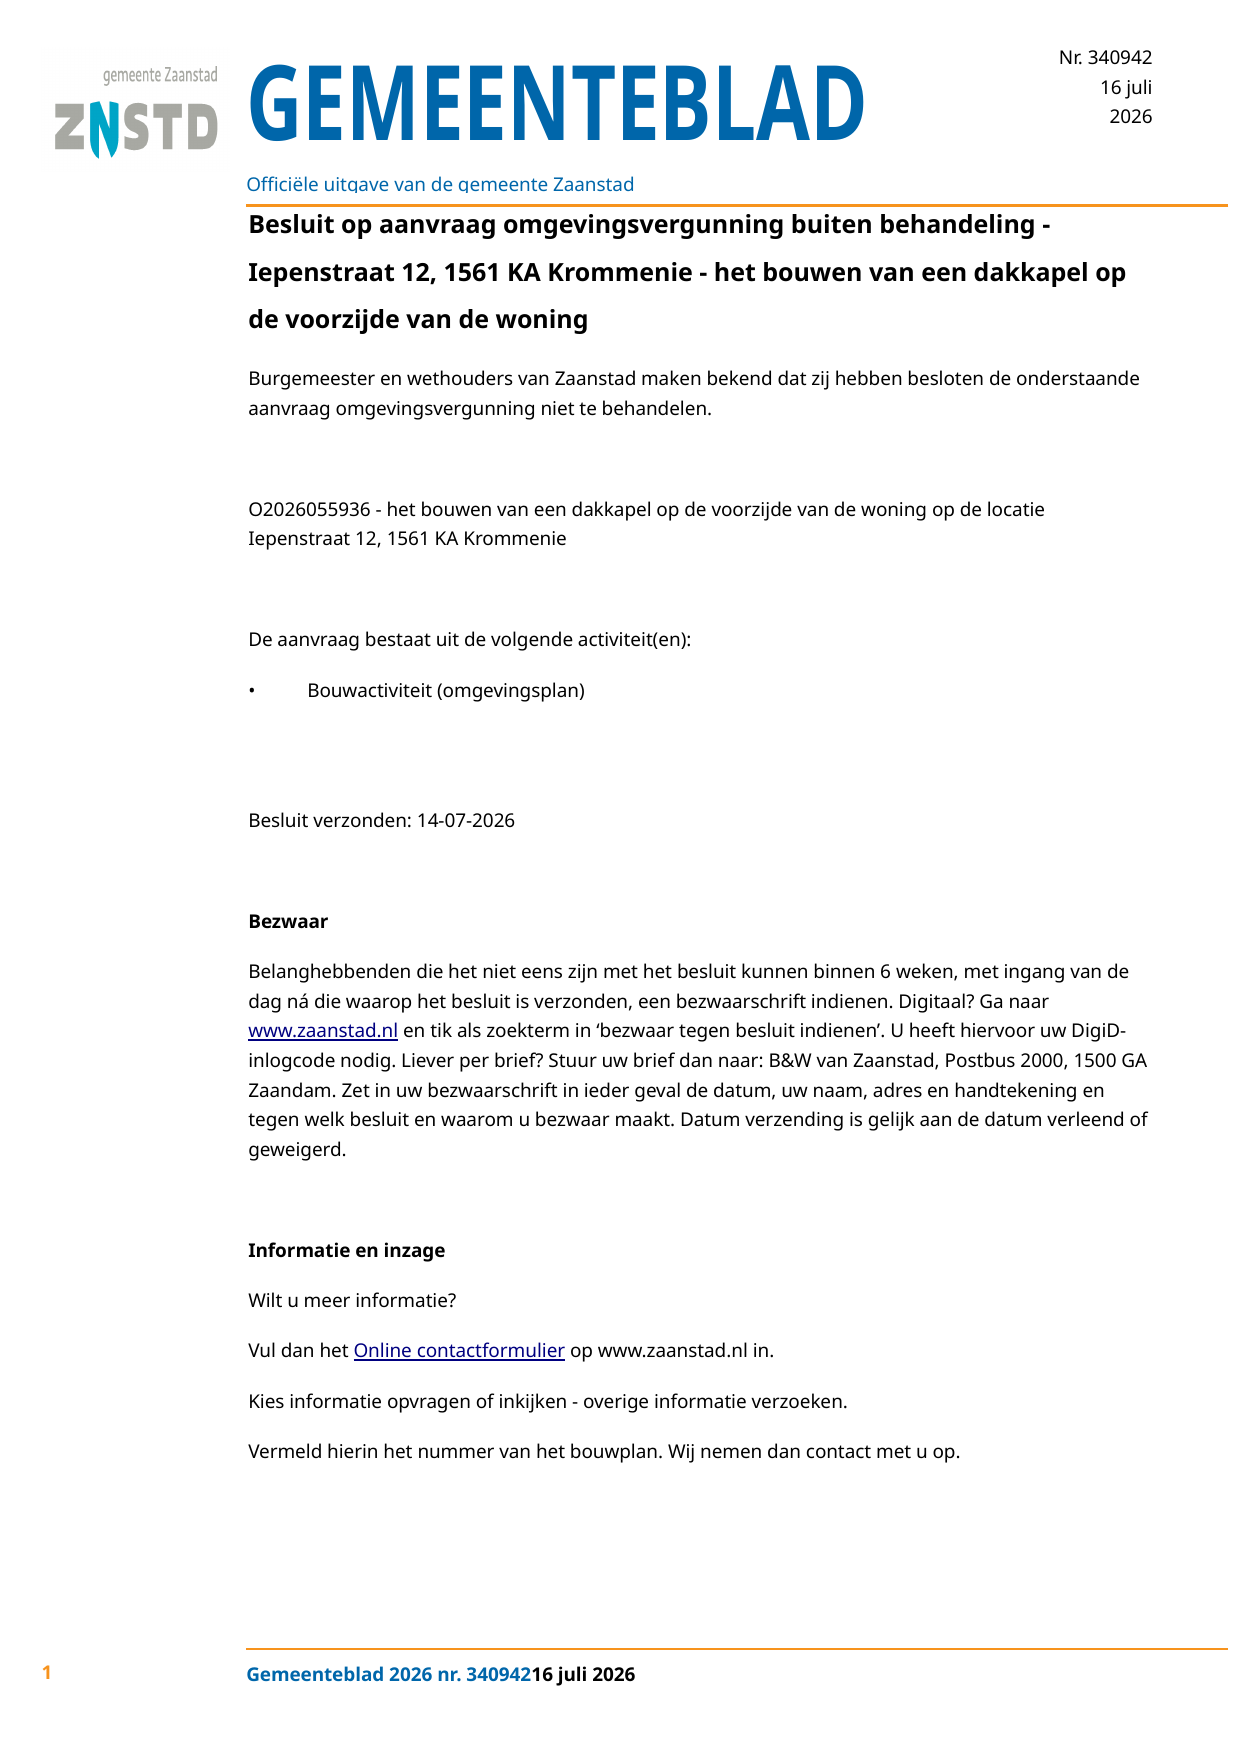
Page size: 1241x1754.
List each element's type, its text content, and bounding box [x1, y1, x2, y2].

text Besluit op aanvraag omgevingsvergunning buiten behandeling - Iepenstraat 12, 1561 KA Krommenie - het bouwen van een dakkapel op de voorzijde van de woning [248, 207, 1152, 336]
text O2026055936 - het bouwen van een dakkapel op de voorzijde van de woning op de locatie Iepenstraat 12, 1561 KA Krommenie [248, 496, 1152, 551]
text Besluit verzonden: 14-07-2026 [248, 807, 1152, 833]
text Belanghebbenden die het niet eens zijn met het besluit kunnen binnen 6 weken, met ingang van de dag ná die waarop het besluit is verzonden, een bezwaarschrift indienen. Digitaal? Ga naar www.zaanstad.nl en tik als zoekterm in ‘bezwaar tegen besluit indienen’. U heeft hiervoor uw DigiD-inlogcode nodig. Liever per brief? Stuur uw brief dan naar: B&W van Zaanstad, Postbus 2000, 1500 GA Zaandam. Zet in uw bezwaarschrift in ieder geval de datum, uw naam, adres en handtekening en tegen welk besluit en waarom u bezwaar maakt. Datum verzending is gelijk aan de datum verleend of geweigerd. [248, 958, 1152, 1162]
text Burgemeester en wethouders van Zaanstad maken bekend dat zij hebben besloten de onderstaande aanvraag omgevingsvergunning niet te behandelen. [248, 366, 1152, 421]
list Bouwactiviteit (omgevingsplan) [248, 677, 1152, 702]
text Vermeld hierin het nummer van het bouwplan. Wij nemen dan contact met u op. [248, 1438, 1152, 1464]
text Bezwaar [248, 908, 1152, 934]
picture [41, 47, 231, 172]
text Informatie en inzage [248, 1237, 1152, 1262]
text Kies informatie opvragen of inkijken - overige informatie verzoeken. [248, 1388, 1152, 1414]
text Wilt u meer informatie? [248, 1287, 1152, 1313]
text De aanvraag bestaat uit de volgende activiteit(en): [248, 626, 1152, 652]
text Vul dan het Online contactformulier op www.zaanstad.nl in. [248, 1338, 1152, 1363]
